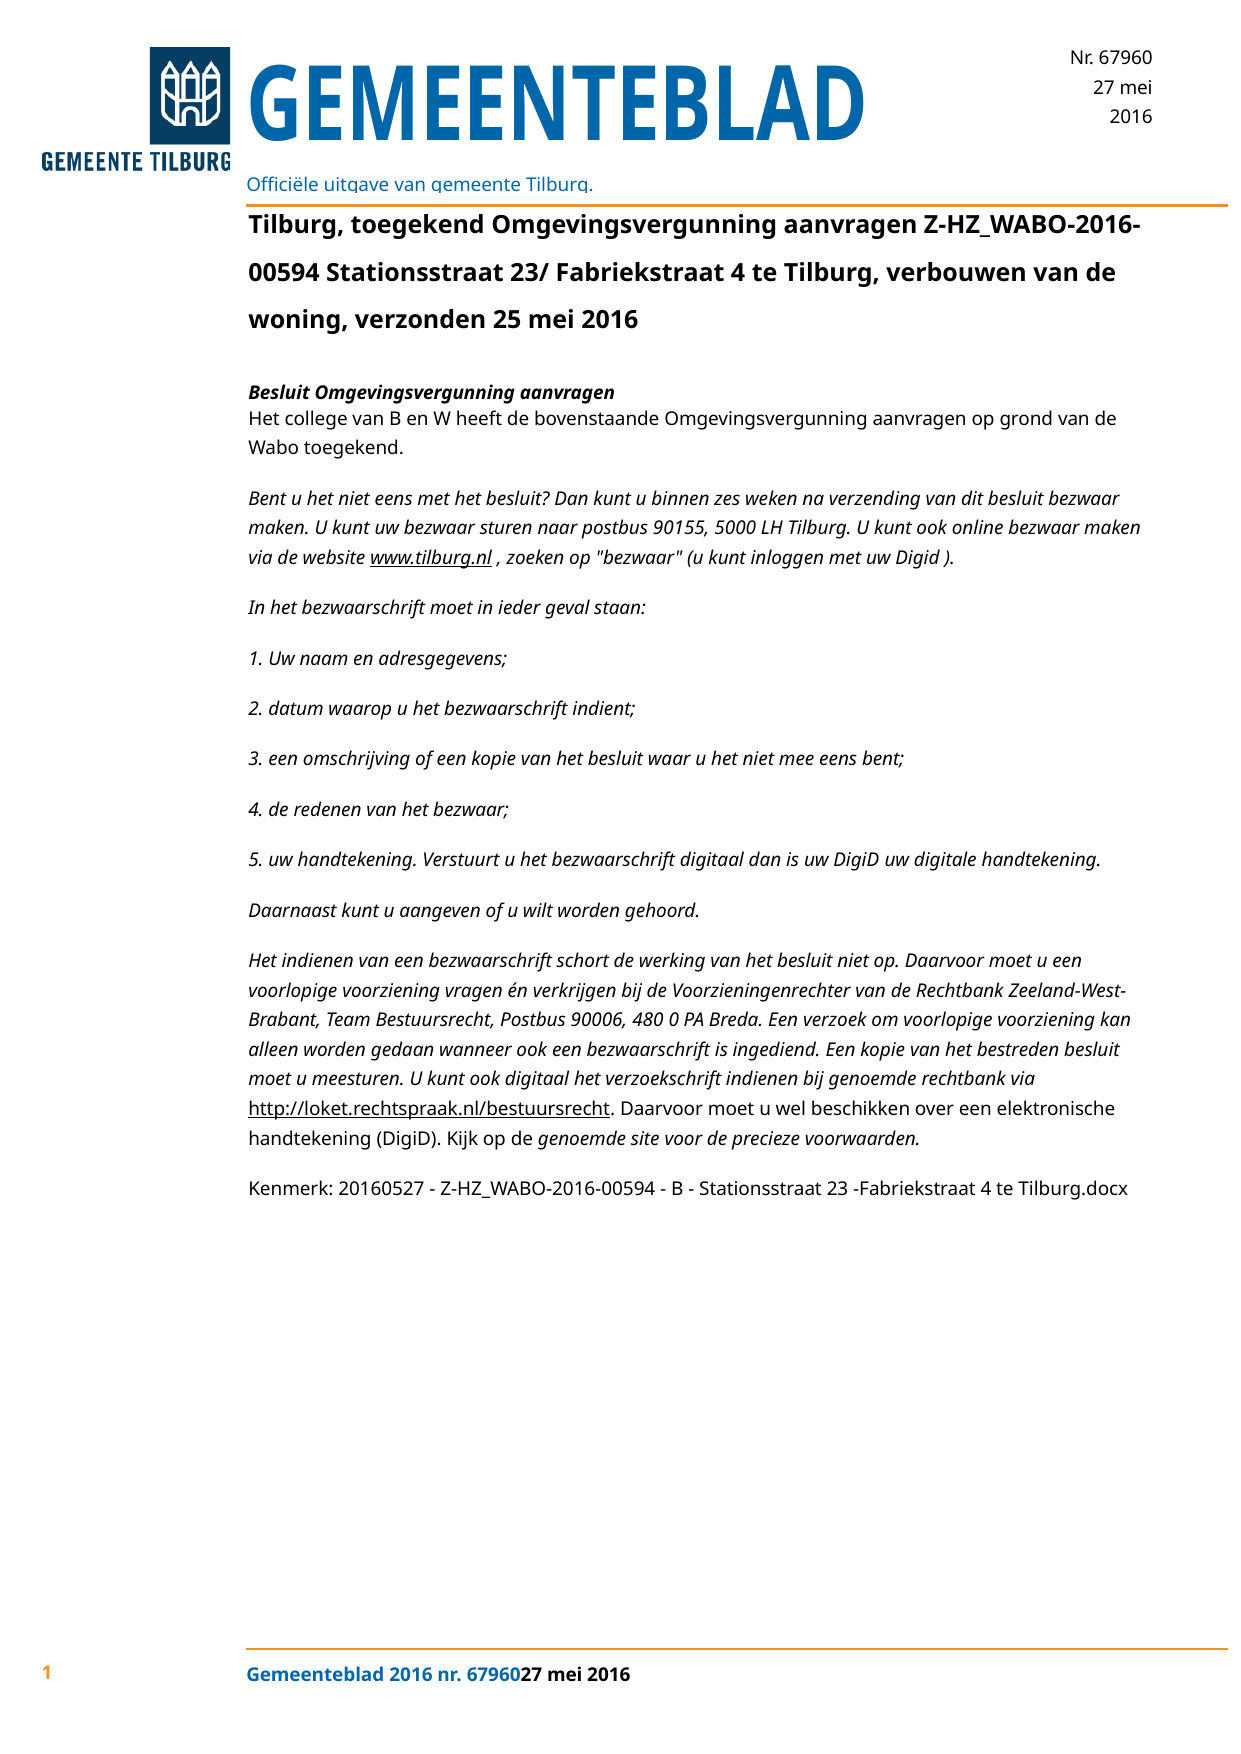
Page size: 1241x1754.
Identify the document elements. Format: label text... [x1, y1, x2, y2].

text 1. Uw naam en adresgegevens; [248, 645, 1152, 671]
text Het indienen van een bezwaarschrift schort de werking van het besluit niet op. Daarvoor moet u een voorlopige voorziening vragen én verkrijgen bij de Voorzieningenrechter van de Rechtbank Zeeland-West-Brabant, Team Bestuursrecht, Postbus 90006, 480 0 PA Breda. Een verzoek om voorlopige voorziening kan alleen worden gedaan wanneer ook een bezwaarschrift is ingediend. Een kopie van het bestreden besluit moet u meesturen. U kunt ook digitaal het verzoekschrift indienen bij genoemde rechtbank via http://loket.rechtspraak.nl/bestuursrecht. Daarvoor moet u wel beschikken over een elektronische handtekening (DigiD). Kijk op de genoemde site voor de precieze voorwaarden. [248, 947, 1152, 1151]
text Besluit Omgevingsvergunning aanvragen [248, 379, 1152, 405]
text Bent u het niet eens met het besluit? Dan kunt u binnen zes weken na verzending van dit besluit bezwaar maken. U kunt uw bezwaar sturen naar postbus 90155, 5000 LH Tilburg. U kunt ook online bezwaar maken via de website www.tilburg.nl , zoeken op "bezwaar" (u kunt inloggen met uw Digid ). [248, 485, 1152, 570]
text Het college van B en W heeft de bovenstaande Omgevingsvergunning aanvragen op grond van de Wabo toegekend. [248, 405, 1152, 460]
text Daarnaast kunt u aangeven of u wilt worden gehoord. [248, 897, 1152, 923]
text In het bezwaarschrift moet in ieder geval staan: [248, 594, 1152, 620]
picture [41, 47, 231, 172]
text 3. een omschrijving of een kopie van het besluit waar u het niet mee eens bent; [248, 746, 1152, 771]
text Kenmerk: 20160527 - Z-HZ_WABO-2016-00594 - B - Stationsstraat 23 -Fabriekstraat 4 te Tilburg.docx [248, 1175, 1152, 1201]
text 4. de redenen van het bezwaar; [248, 796, 1152, 822]
text 5. uw handtekening. Verstuurt u het bezwaarschrift digitaal dan is uw DigiD uw digitale handtekening. [248, 846, 1152, 872]
text 2. datum waarop u het bezwaarschrift indient; [248, 695, 1152, 721]
text Tilburg, toegekend Omgevingsvergunning aanvragen Z-HZ_WABO-2016-00594 Stationsstraat 23/ Fabriekstraat 4 te Tilburg, verbouwen van de woning, verzonden 25 mei 2016 [248, 207, 1152, 336]
